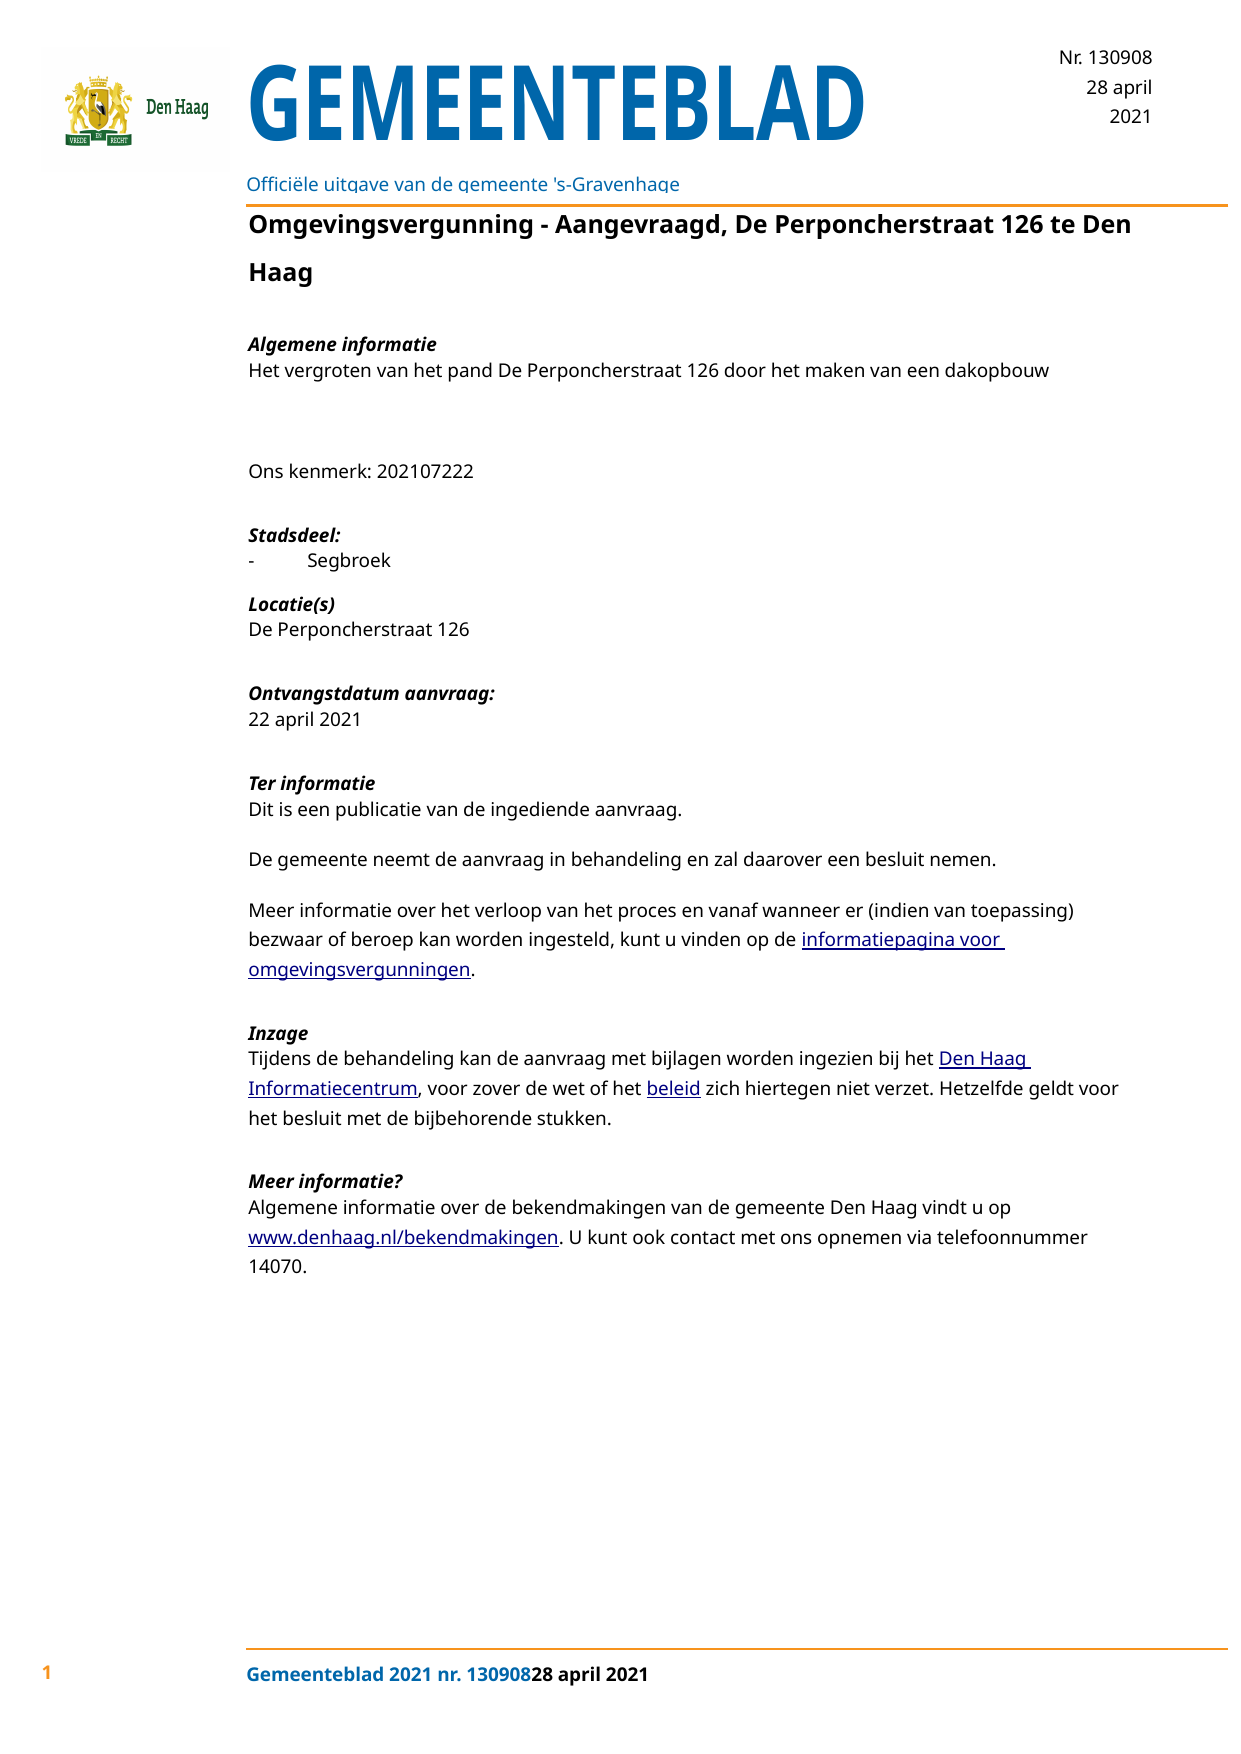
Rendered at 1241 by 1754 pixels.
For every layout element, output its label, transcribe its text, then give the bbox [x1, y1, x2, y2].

text 22 april 2021 [248, 706, 1152, 732]
text De Perponcherstraat 126 [248, 617, 1152, 642]
text Algemene informatie over de bekendmakingen van de gemeente Den Haag vindt u op www.denhaag.nl/bekendmakingen. U kunt ook contact met ons opnemen via telefoonnummer 14070. [248, 1194, 1152, 1279]
text Ontvangstdatum aanvraag: [248, 681, 1152, 706]
text Tijdens de behandeling kan de aanvraag met bijlagen worden ingezien bij het Den Haag Informatiecentrum, voor zover de wet of het beleid zich hiertegen niet verzet. Hetzelfde geldt voor het besluit met de bijbehorende stukken. [248, 1046, 1152, 1131]
text Ons kenmerk: 202107222 [248, 458, 1152, 484]
text Ter informatie [248, 770, 1152, 796]
text Meer informatie over het verloop van het proces en vanaf wanneer er (indien van toepassing) bezwaar of beroep kan worden ingesteld, kunt u vinden op de informatiepagina voor omgevingsvergunningen. [248, 897, 1152, 982]
text Het vergroten van het pand De Perponcherstraat 126 door het maken van een dakopbouw [248, 357, 1152, 383]
text Meer informatie? [248, 1169, 1152, 1194]
list Segbroek [248, 548, 1152, 573]
text Omgevingsvergunning - Aangevraagd, De Perponcherstraat 126 te Den Haag [248, 207, 1152, 288]
text Dit is een publicatie van de ingediende aanvraag. [248, 796, 1152, 822]
text Algemene informatie [248, 331, 1152, 357]
text Locatie(s) [248, 591, 1152, 617]
text De gemeente neemt de aanvraag in behandeling en zal daarover een besluit nemen. [248, 846, 1152, 872]
text Inzage [248, 1020, 1152, 1046]
text Stadsdeel: [248, 522, 1152, 548]
picture [41, 47, 231, 172]
